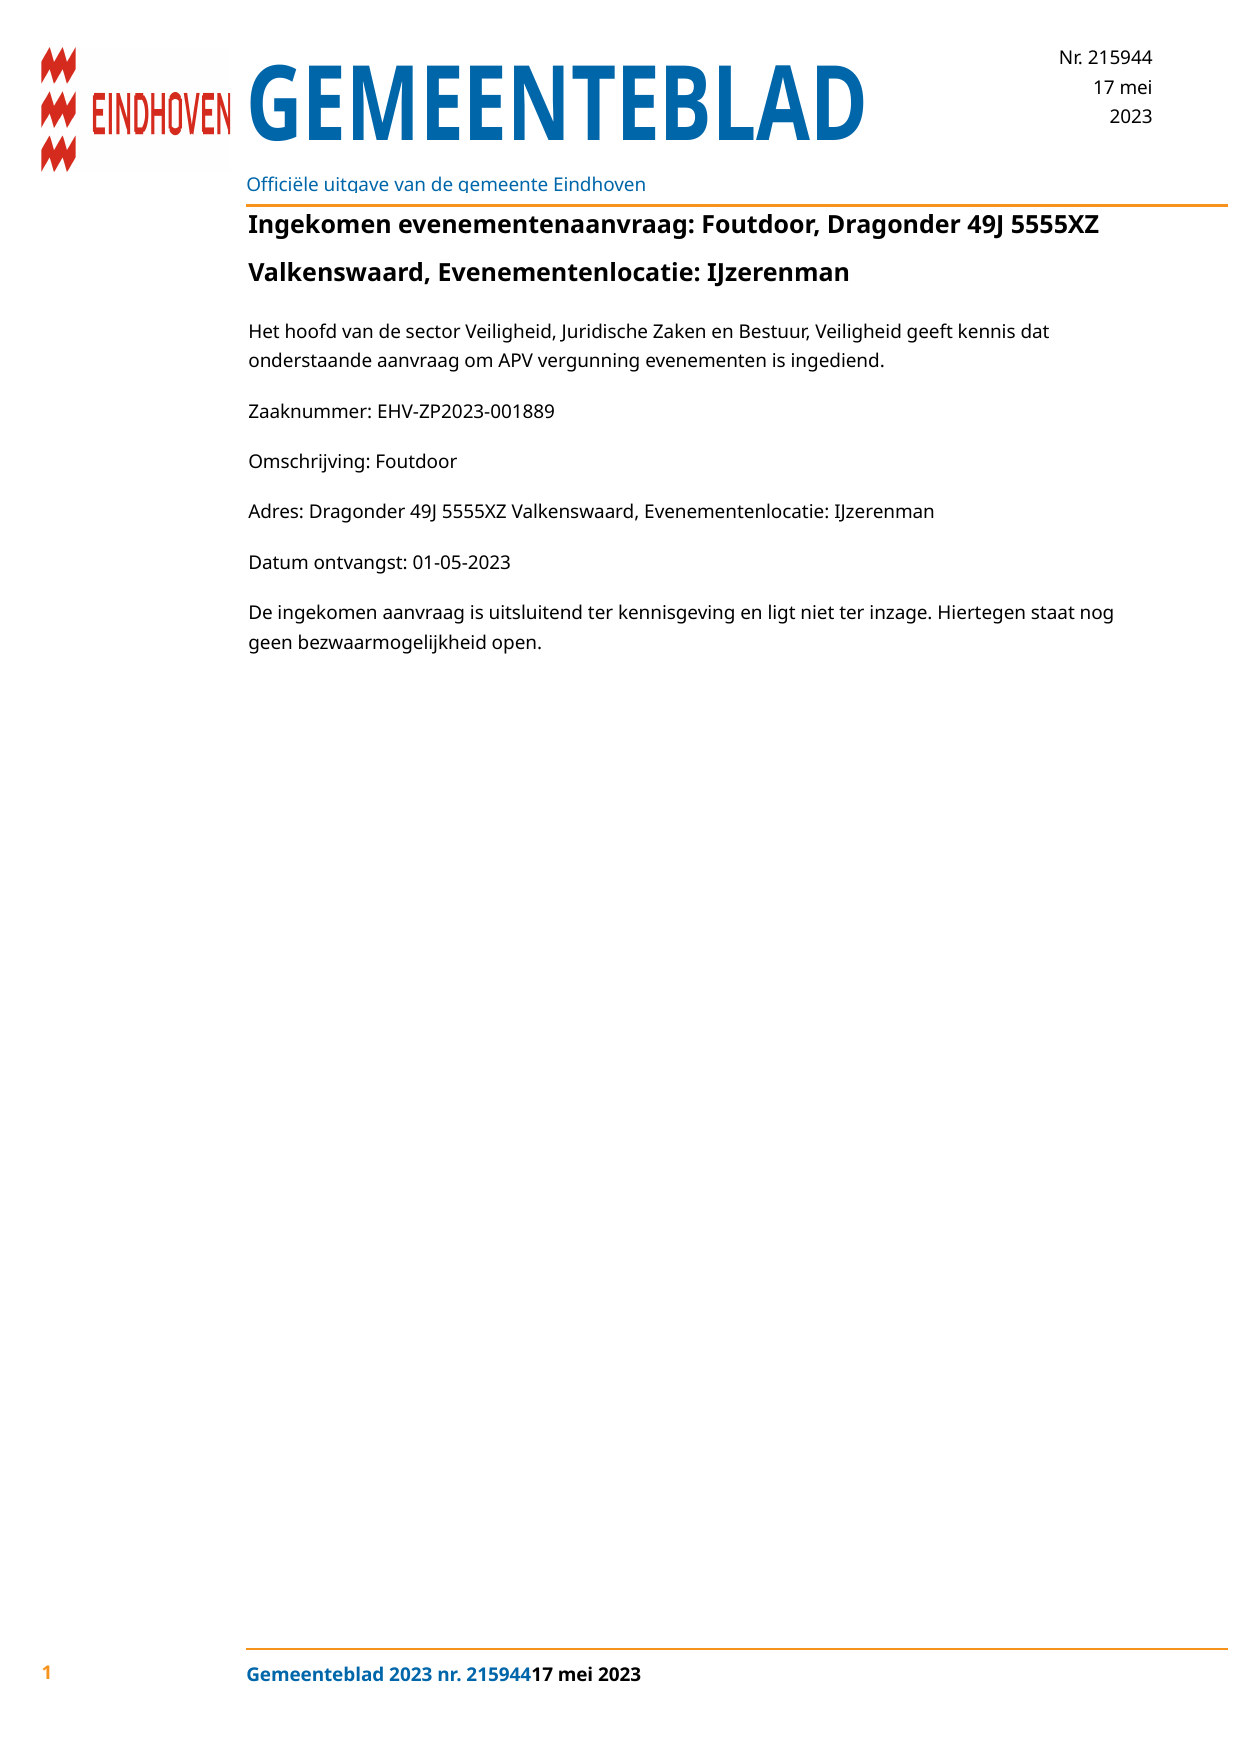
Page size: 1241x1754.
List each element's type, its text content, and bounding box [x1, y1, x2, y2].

text Adres: Dragonder 49J 5555XZ Valkenswaard, Evenementenlocatie: IJzerenman [248, 499, 1152, 524]
text Zaaknummer: EHV-ZP2023-001889 [248, 398, 1152, 424]
text Ingekomen evenementenaanvraag: Foutdoor, Dragonder 49J 5555XZ Valkenswaard, Evenementenlocatie: IJzerenman [248, 207, 1152, 288]
text Het hoofd van de sector Veiligheid, Juridische Zaken en Bestuur, Veiligheid geeft kennis dat onderstaande aanvraag om APV vergunning evenementen is ingediend. [248, 318, 1152, 373]
text Omschrijving: Foutdoor [248, 448, 1152, 474]
text Datum ontvangst: 01-05-2023 [248, 549, 1152, 575]
picture [41, 47, 231, 172]
text De ingekomen aanvraag is uitsluitend ter kennisgeving en ligt niet ter inzage. Hiertegen staat nog geen bezwaarmogelijkheid open. [248, 599, 1152, 655]
